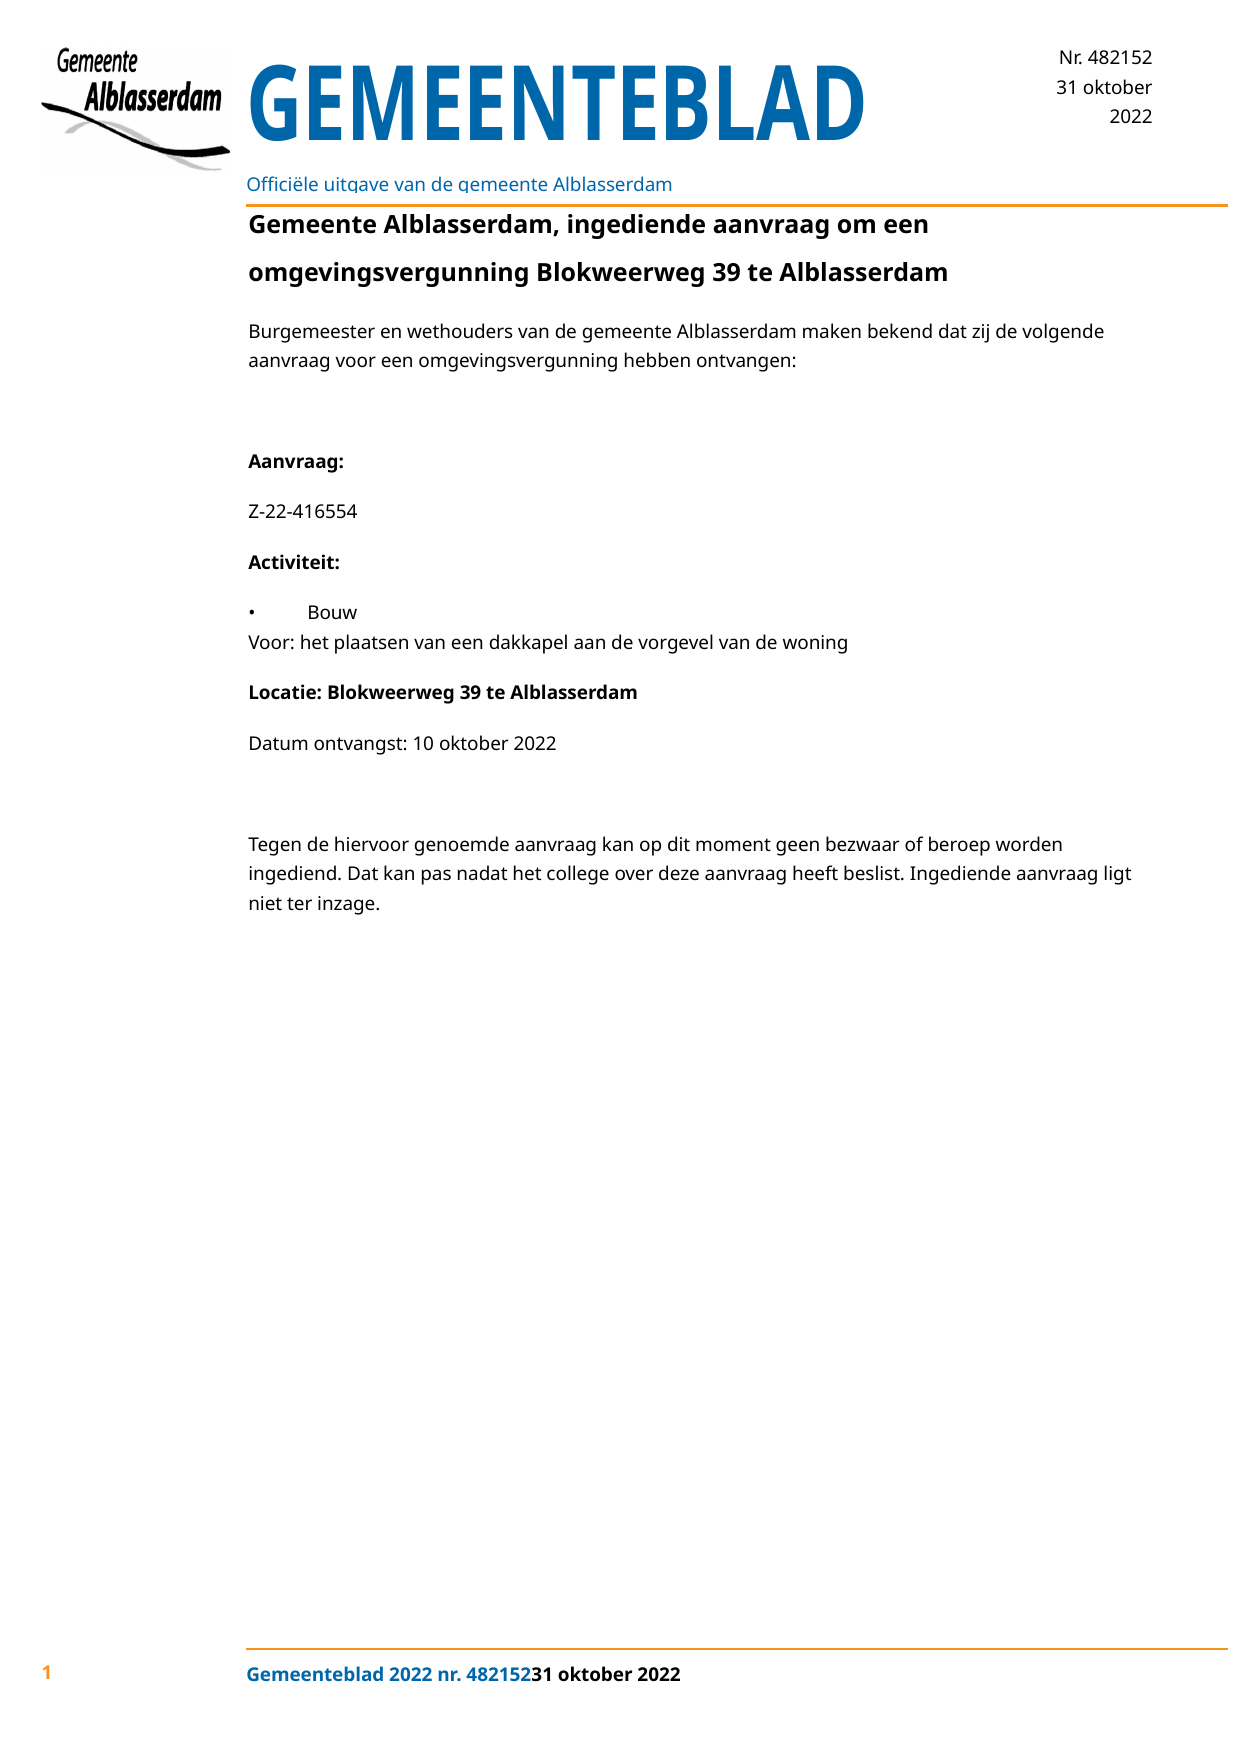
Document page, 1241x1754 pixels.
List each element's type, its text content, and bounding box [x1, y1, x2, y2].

text Aanvraag: [248, 448, 1152, 474]
list Bouw [248, 599, 1152, 625]
text Tegen de hiervoor genoemde aanvraag kan op dit moment geen bezwaar of beroep worden ingediend. Dat kan pas nadat het college over deze aanvraag heeft beslist. Ingediende aanvraag ligt niet ter inzage. [248, 831, 1152, 916]
text Locatie: Blokweerweg 39 te Alblasserdam [248, 679, 1152, 705]
text Activiteit: [248, 549, 1152, 575]
text Burgemeester en wethouders van de gemeente Alblasserdam maken bekend dat zij de volgende aanvraag voor een omgevingsvergunning hebben ontvangen: [248, 318, 1152, 373]
picture [41, 47, 231, 172]
text Datum ontvangst: 10 oktober 2022 [248, 730, 1152, 756]
text Voor: het plaatsen van een dakkapel aan de vorgevel van de woning [248, 629, 1152, 655]
text Z-22-416554 [248, 499, 1152, 524]
text Gemeente Alblasserdam, ingediende aanvraag om een omgevingsvergunning Blokweerweg 39 te Alblasserdam [248, 207, 1152, 288]
